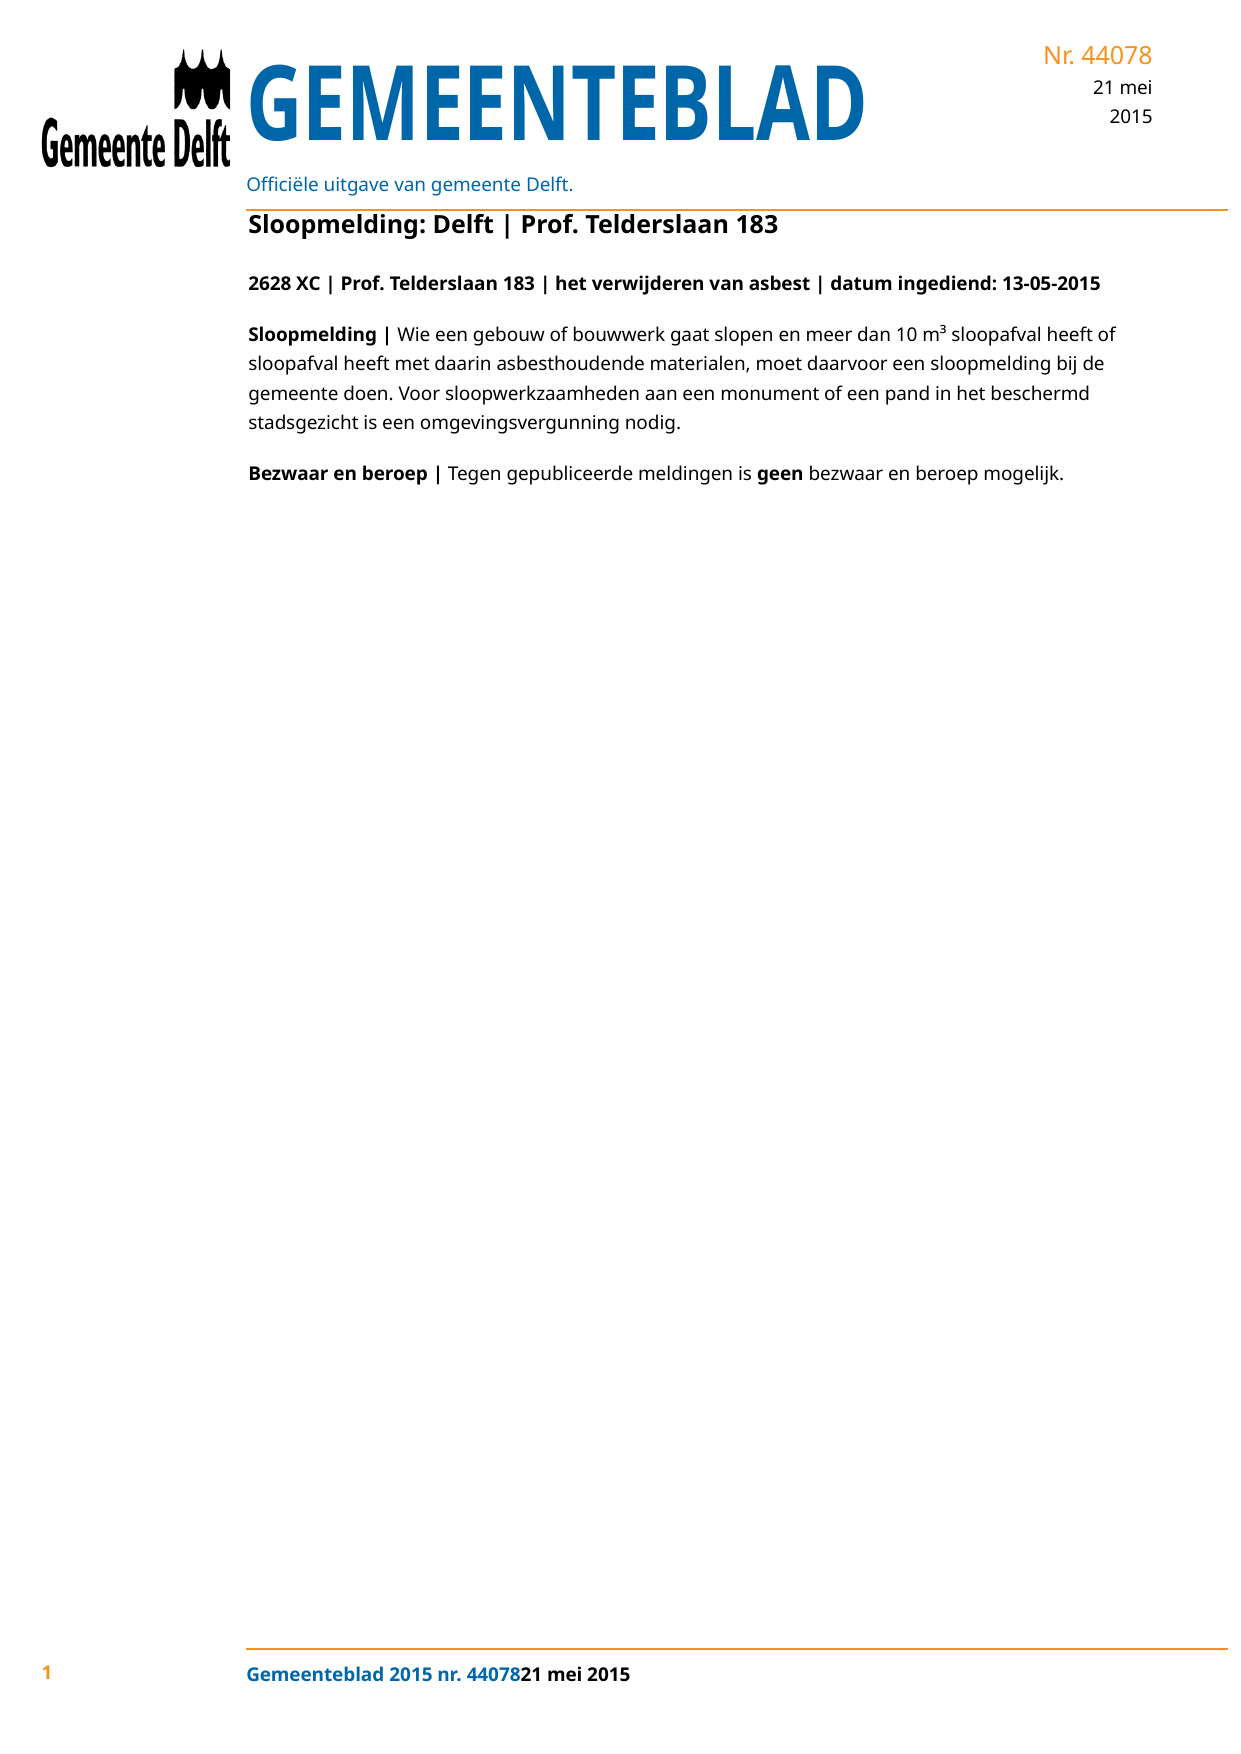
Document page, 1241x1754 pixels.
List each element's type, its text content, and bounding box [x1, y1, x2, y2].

text Bezwaar en beroep | Tegen gepubliceerde meldingen is geen bezwaar en beroep mogelijk. [248, 460, 1152, 486]
picture [41, 47, 231, 172]
text 2628 XC | Prof. Telderslaan 183 | het verwijderen van asbest | datum ingediend: 13-05-2015 [248, 270, 1152, 296]
text Sloopmelding: Delft | Prof. Telderslaan 183 [248, 211, 1152, 241]
text Sloopmelding | Wie een gebouw of bouwwerk gaat slopen en meer dan 10 m³ sloopafval heeft of sloopafval heeft met daarin asbesthoudende materialen, moet daarvoor een sloopmelding bij de gemeente doen. Voor sloopwerkzaamheden aan een monument of een pand in het beschermd stadsgezicht is een omgevingsvergunning nodig. [248, 321, 1152, 435]
